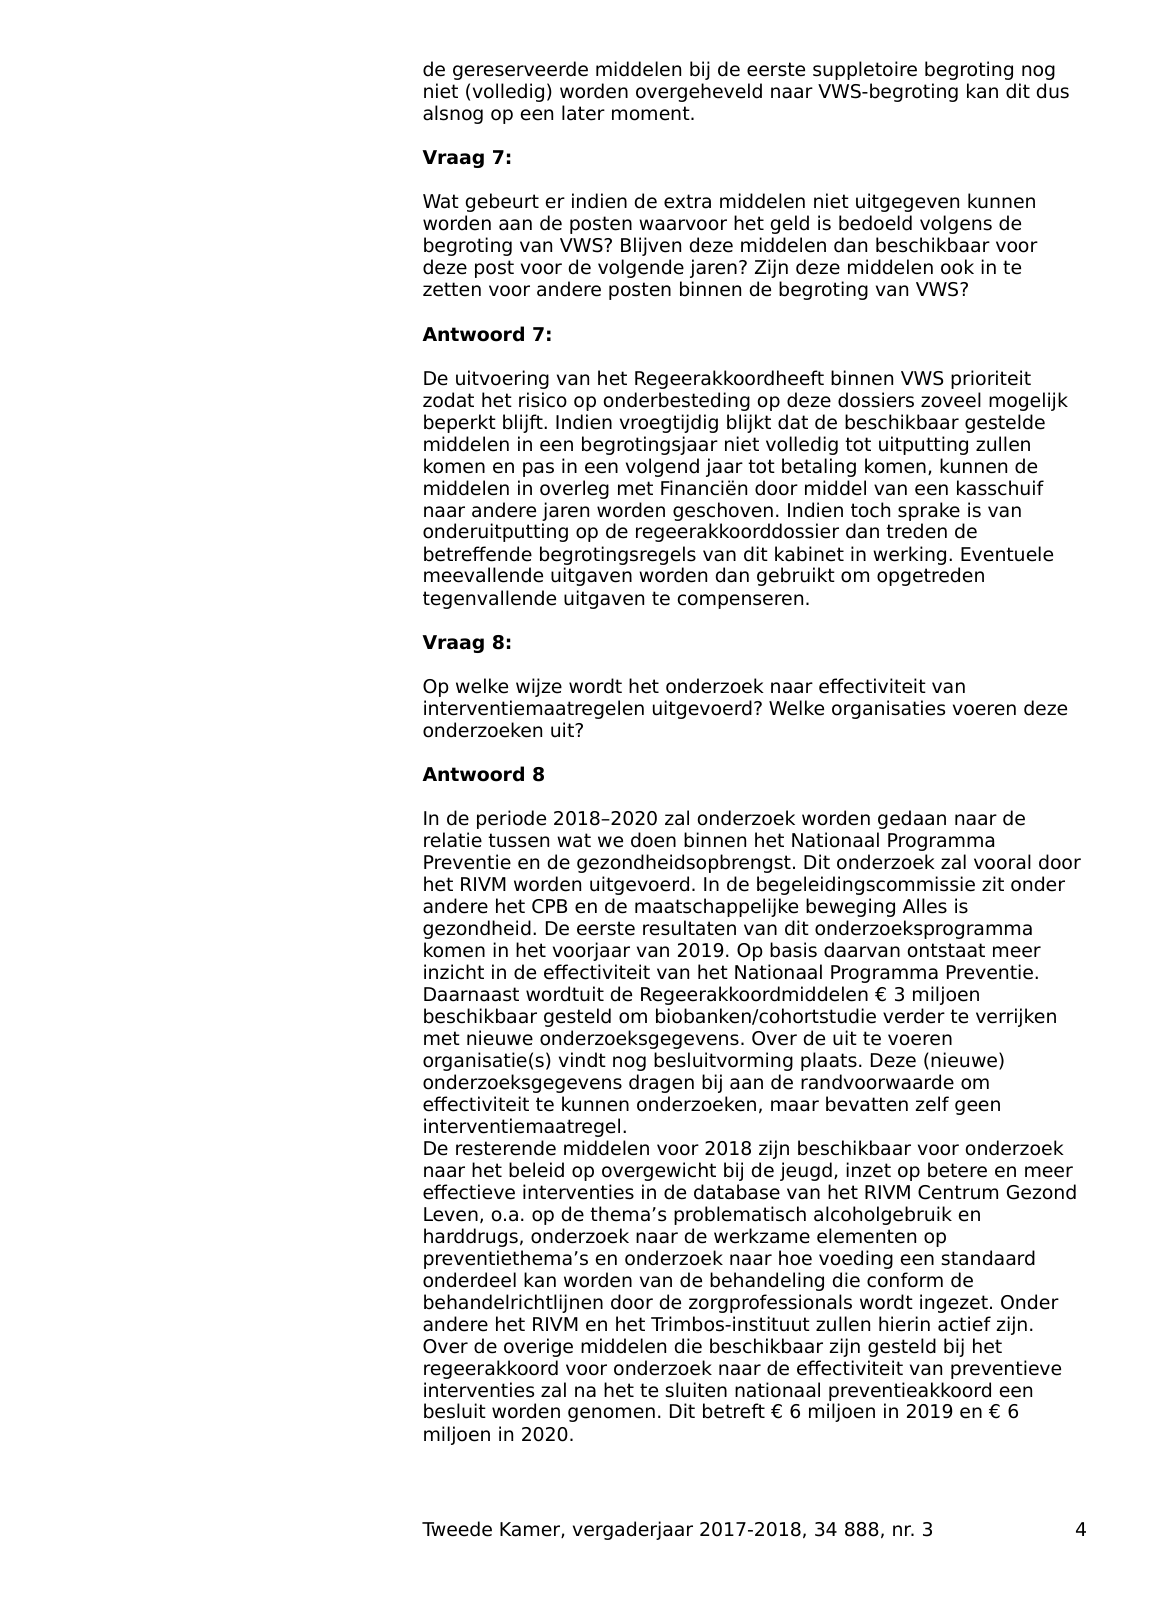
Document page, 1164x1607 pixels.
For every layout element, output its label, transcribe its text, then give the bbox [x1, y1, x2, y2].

subtitle Antwoord 7: [422, 323, 1087, 345]
subtitle Antwoord 8 [422, 764, 1087, 786]
text De resterende middelen voor 2018 zijn beschikbaar voor onderzoek naar het beleid op overgewicht bij de jeugd, inzet op betere en meer effectieve interventies in de database van het RIVM Centrum Gezond Leven, o.a. op de thema’s problematisch alcoholgebruik en harddrugs, onderzoek naar de werkzame elementen op preventiethema’s en onderzoek naar hoe voeding een standaard onderdeel kan worden van de behandeling die conform de behandelrichtlijnen door de zorgprofessionals wordt ingezet. Onder andere het RIVM en het Trimbos-instituut zullen hierin actief zijn. [422, 1138, 1087, 1336]
text In de periode 2018–2020 zal onderzoek worden gedaan naar de relatie tussen wat we doen binnen het Nationaal Programma Preventie en de gezondheidsopbrengst. Dit onderzoek zal vooral door het RIVM worden uitgevoerd. In de begeleidingscommissie zit onder andere het CPB en de maatschappelijke beweging Alles is gezondheid. De eerste resultaten van dit onderzoeksprogramma komen in het voorjaar van 2019. Op basis daarvan ontstaat meer inzicht in de effectiviteit van het Nationaal Programma Preventie. [422, 808, 1087, 984]
text De uitvoering van het Regeerakkoordheeft binnen VWS prioriteit zodat het risico op onderbesteding op deze dossiers zoveel mogelijk beperkt blijft. Indien vroegtijdig blijkt dat de beschikbaar gestelde middelen in een begrotingsjaar niet volledig tot uitputting zullen komen en pas in een volgend jaar tot betaling komen, kunnen de middelen in overleg met Financiën door middel van een kasschuif naar andere jaren worden geschoven. Indien toch sprake is van onderuitputting op de regeerakkoorddossier dan treden de betreffende begrotingsregels van dit kabinet in werking. Eventuele meevallende uitgaven worden dan gebruikt om opgetreden tegenvallende uitgaven te compenseren. [422, 368, 1087, 609]
text Over de overige middelen die beschikbaar zijn gesteld bij het regeerakkoord voor onderzoek naar de effectiviteit van preventieve interventies zal na het te sluiten nationaal preventieakkoord een besluit worden genomen. Dit betreft € 6 miljoen in 2019 en € 6 miljoen in 2020. [422, 1336, 1087, 1445]
text Op welke wijze wordt het onderzoek naar effectiviteit van interventiemaatregelen uitgevoerd? Welke organisaties voeren deze onderzoeken uit? [422, 676, 1087, 742]
subtitle Vraag 8: [422, 632, 1087, 653]
subtitle Vraag 7: [422, 147, 1087, 169]
text Wat gebeurt er indien de extra middelen niet uitgegeven kunnen worden aan de posten waarvoor het geld is bedoeld volgens de begroting van VWS? Blijven deze middelen dan beschikbaar voor deze post voor de volgende jaren? Zijn deze middelen ook in te zetten voor andere posten binnen de begroting van VWS? [422, 191, 1087, 301]
text de gereserveerde middelen bij de eerste suppletoire begroting nog niet (volledig) worden overgeheveld naar VWS-begroting kan dit dus alsnog op een later moment. [422, 59, 1087, 125]
text Daarnaast wordtuit de Regeerakkoordmiddelen € 3 miljoen beschikbaar gesteld om biobanken/cohortstudie verder te verrijken met nieuwe onderzoeksgegevens. Over de uit te voeren organisatie(s) vindt nog besluitvorming plaats. Deze (nieuwe) onderzoeksgegevens dragen bij aan de randvoorwaarde om effectiviteit te kunnen onderzoeken, maar bevatten zelf geen interventiemaatregel. [422, 984, 1087, 1138]
